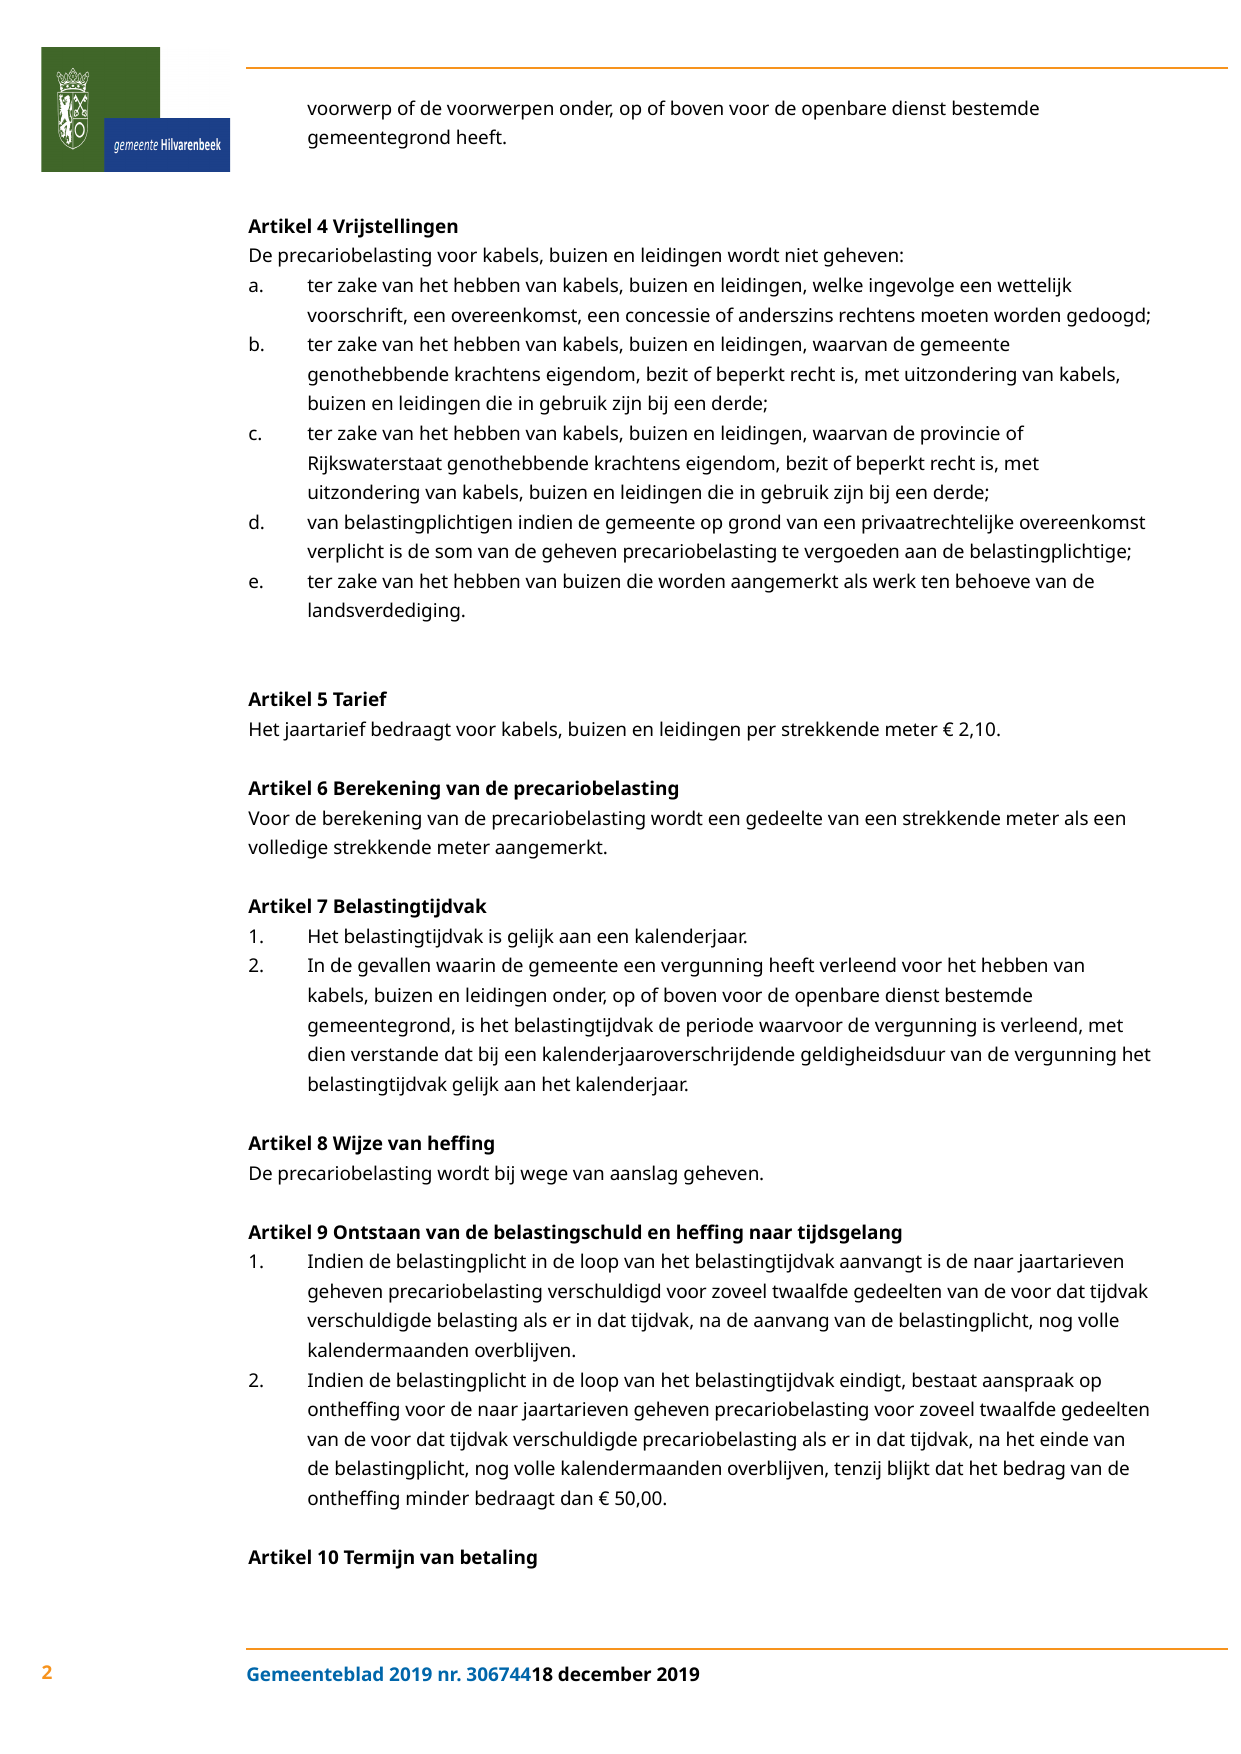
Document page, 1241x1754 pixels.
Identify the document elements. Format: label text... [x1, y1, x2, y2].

list ter zake van het hebben van buizen die worden aangemerkt als werk ten behoeve van de landsverdediging. [248, 568, 1152, 623]
text Artikel 4 Vrijstellingen [248, 213, 1152, 239]
text Artikel 10 Termijn van betaling [248, 1544, 1152, 1570]
text Voor de berekening van de precariobelasting wordt een gedeelte van een strekkende meter als een volledige strekkende meter aangemerkt. [248, 805, 1152, 860]
list ter zake van het hebben van kabels, buizen en leidingen, waarvan de gemeente genothebbende krachtens eigendom, bezit of beperkt recht is, met uitzondering van kabels, buizen en leidingen die in gebruik zijn bij een derde; [248, 331, 1152, 416]
list van belastingplichtigen indien de gemeente op grond van een privaatrechtelijke overeenkomst verplicht is de som van de geheven precariobelasting te vergoeden aan de belastingplichtige; [248, 509, 1152, 564]
picture [41, 47, 231, 172]
text Artikel 8 Wijze van heffing [248, 1130, 1152, 1156]
text Het jaartarief bedraagt voor kabels, buizen en leidingen per strekkende meter € 2,10. [248, 716, 1152, 742]
text Artikel 9 Ontstaan van de belastingschuld en heffing naar tijdsgelang [248, 1219, 1152, 1245]
list Indien de belastingplicht in de loop van het belastingtijdvak aanvangt is de naar jaartarieven geheven precariobelasting verschuldigd voor zoveel twaalfde gedeelten van de voor dat tijdvak verschuldigde belasting als er in dat tijdvak, na de aanvang van de belastingplicht, nog volle kalendermaanden overblijven. [248, 1248, 1152, 1363]
text De precariobelasting voor kabels, buizen en leidingen wordt niet geheven: [248, 243, 1152, 268]
list Indien de belastingplicht in de loop van het belastingtijdvak eindigt, bestaat aanspraak op ontheffing voor de naar jaartarieven geheven precariobelasting voor zoveel twaalfde gedeelten van de voor dat tijdvak verschuldigde precariobelasting als er in dat tijdvak, na het einde van de belastingplicht, nog volle kalendermaanden overblijven, tenzij blijkt dat het bedrag van de ontheffing minder bedraagt dan € 50,00. [248, 1367, 1152, 1511]
text Artikel 6 Berekening van de precariobelasting [248, 775, 1152, 801]
list Het belastingtijdvak is gelijk aan een kalenderjaar. [248, 923, 1152, 949]
text Artikel 7 Belastingtijdvak [248, 893, 1152, 919]
text De precariobelasting wordt bij wege van aanslag geheven. [248, 1160, 1152, 1186]
list In de gevallen waarin de gemeente een vergunning heeft verleend voor het hebben van kabels, buizen en leidingen onder, op of boven voor de openbare dienst bestemde gemeentegrond, is het belastingtijdvak de periode waarvoor de vergunning is verleend, met dien verstande dat bij een kalenderjaaroverschrijdende geldigheidsduur van de vergunning het belastingtijdvak gelijk aan het kalenderjaar. [248, 953, 1152, 1097]
text Artikel 5 Tarief [248, 686, 1152, 712]
list voorwerp of de voorwerpen onder, op of boven voor de openbare dienst bestemde gemeentegrond heeft. [248, 95, 1152, 150]
list ter zake van het hebben van kabels, buizen en leidingen, waarvan de provincie of Rijkswaterstaat genothebbende krachtens eigendom, bezit of beperkt recht is, met uitzondering van kabels, buizen en leidingen die in gebruik zijn bij een derde; [248, 420, 1152, 505]
list ter zake van het hebben van kabels, buizen en leidingen, welke ingevolge een wettelijk voorschrift, een overeenkomst, een concessie of anderszins rechtens moeten worden gedoogd; [248, 272, 1152, 328]
